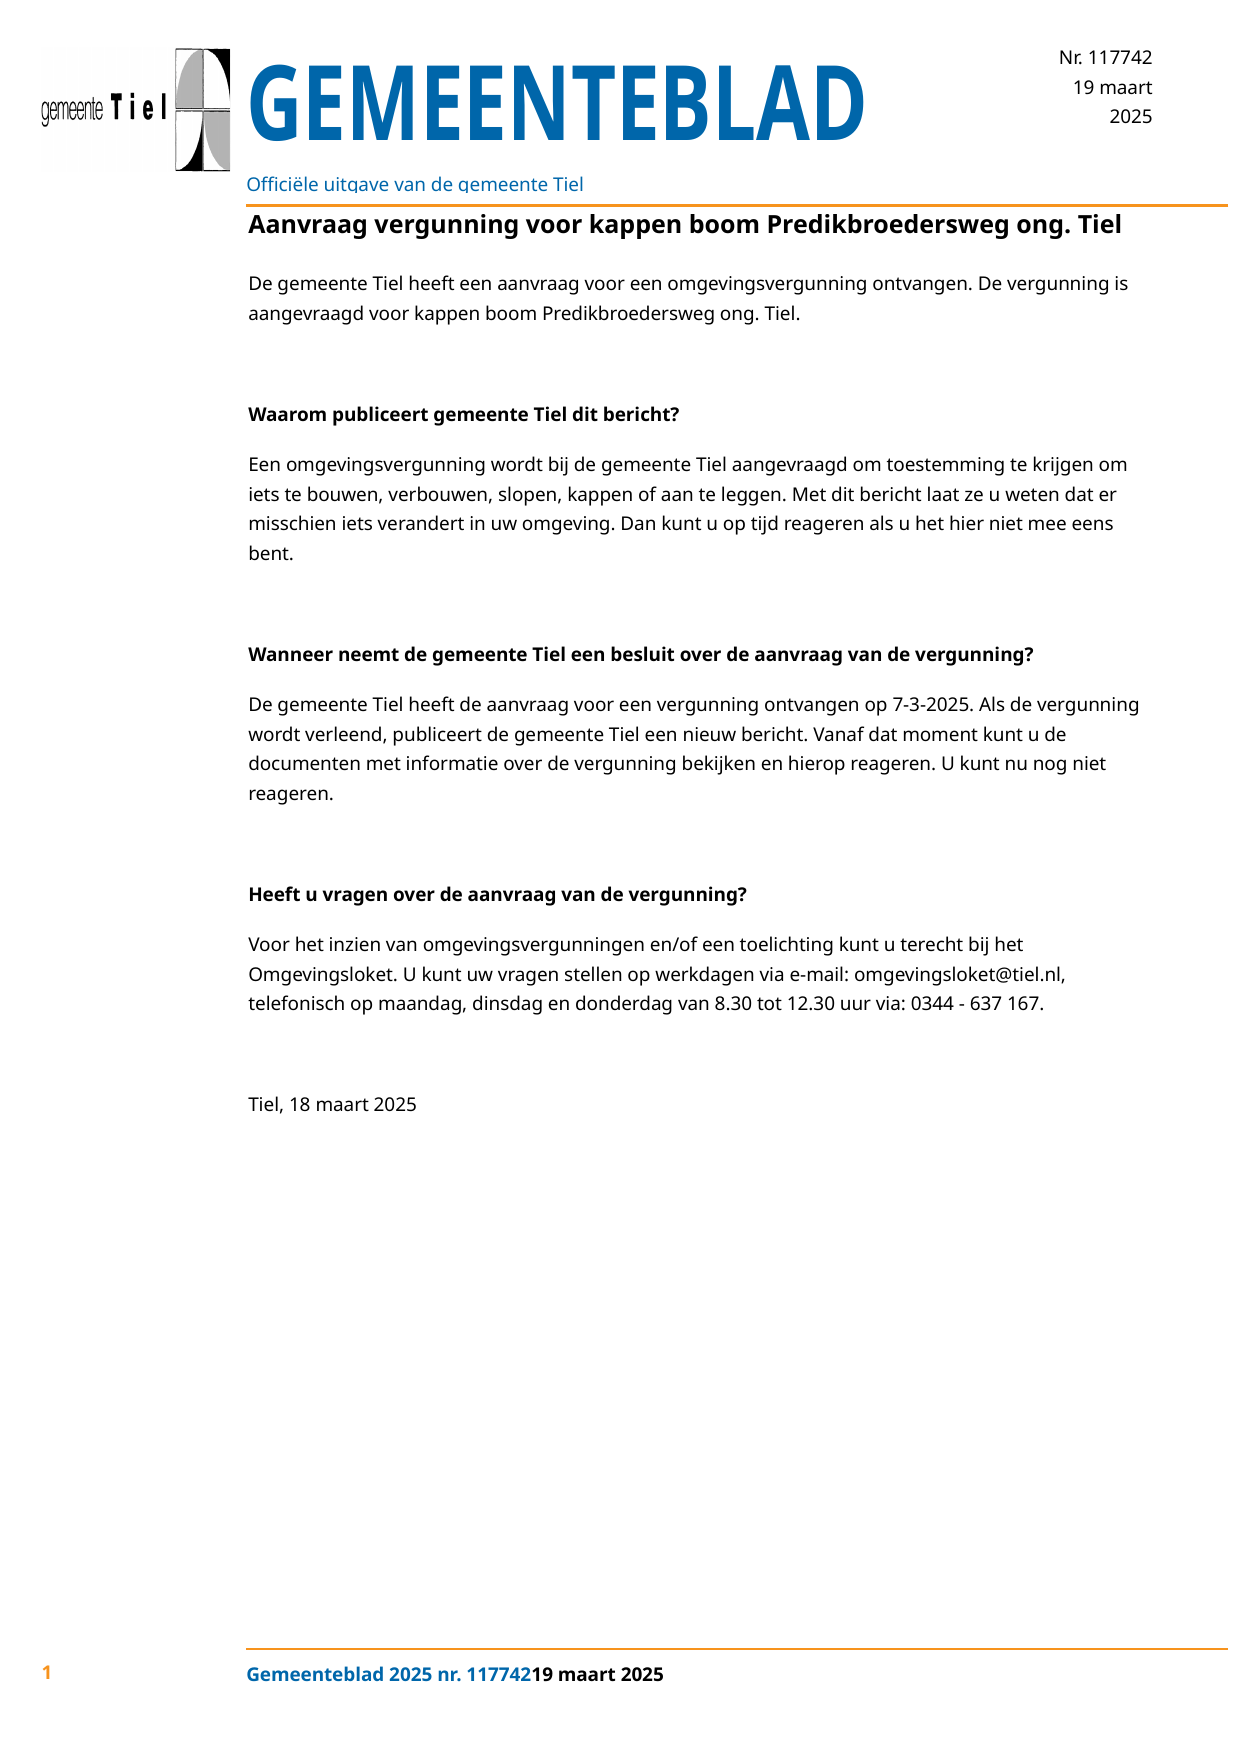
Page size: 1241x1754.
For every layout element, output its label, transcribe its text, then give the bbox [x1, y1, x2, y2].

text Heeft u vragen over de aanvraag van de vergunning? [248, 881, 1152, 906]
text Een omgevingsvergunning wordt bij de gemeente Tiel aangevraagd om toestemming te krijgen om iets te bouwen, verbouwen, slopen, kappen of aan te leggen. Met dit bericht laat ze u weten dat er misschien iets verandert in uw omgeving. Dan kunt u op tijd reageren als u het hier niet mee eens bent. [248, 451, 1152, 566]
picture [41, 47, 231, 172]
text Wanneer neemt de gemeente Tiel een besluit over de aanvraag van de vergunning? [248, 641, 1152, 666]
text De gemeente Tiel heeft een aanvraag voor een omgevingsvergunning ontvangen. De vergunning is aangevraagd voor kappen boom Predikbroedersweg ong. Tiel. [248, 270, 1152, 326]
text Aanvraag vergunning voor kappen boom Predikbroedersweg ong. Tiel [248, 207, 1152, 241]
text De gemeente Tiel heeft de aanvraag voor een vergunning ontvangen op 7-3-2025. Als de vergunning wordt verleend, publiceert de gemeente Tiel een nieuw bericht. Vanaf dat moment kunt u de documenten met informatie over de vergunning bekijken en hierop reageren. U kunt nu nog niet reageren. [248, 691, 1152, 806]
text Tiel, 18 maart 2025 [248, 1091, 1152, 1117]
text Voor het inzien van omgevingsvergunningen en/of een toelichting kunt u terecht bij het Omgevingsloket. U kunt uw vragen stellen op werkdagen via e-mail: omgevingsloket@tiel.nl, telefonisch op maandag, dinsdag en donderdag van 8.30 tot 12.30 uur via: 0344 - 637 167. [248, 931, 1152, 1016]
text Waarom publiceert gemeente Tiel dit bericht? [248, 401, 1152, 426]
